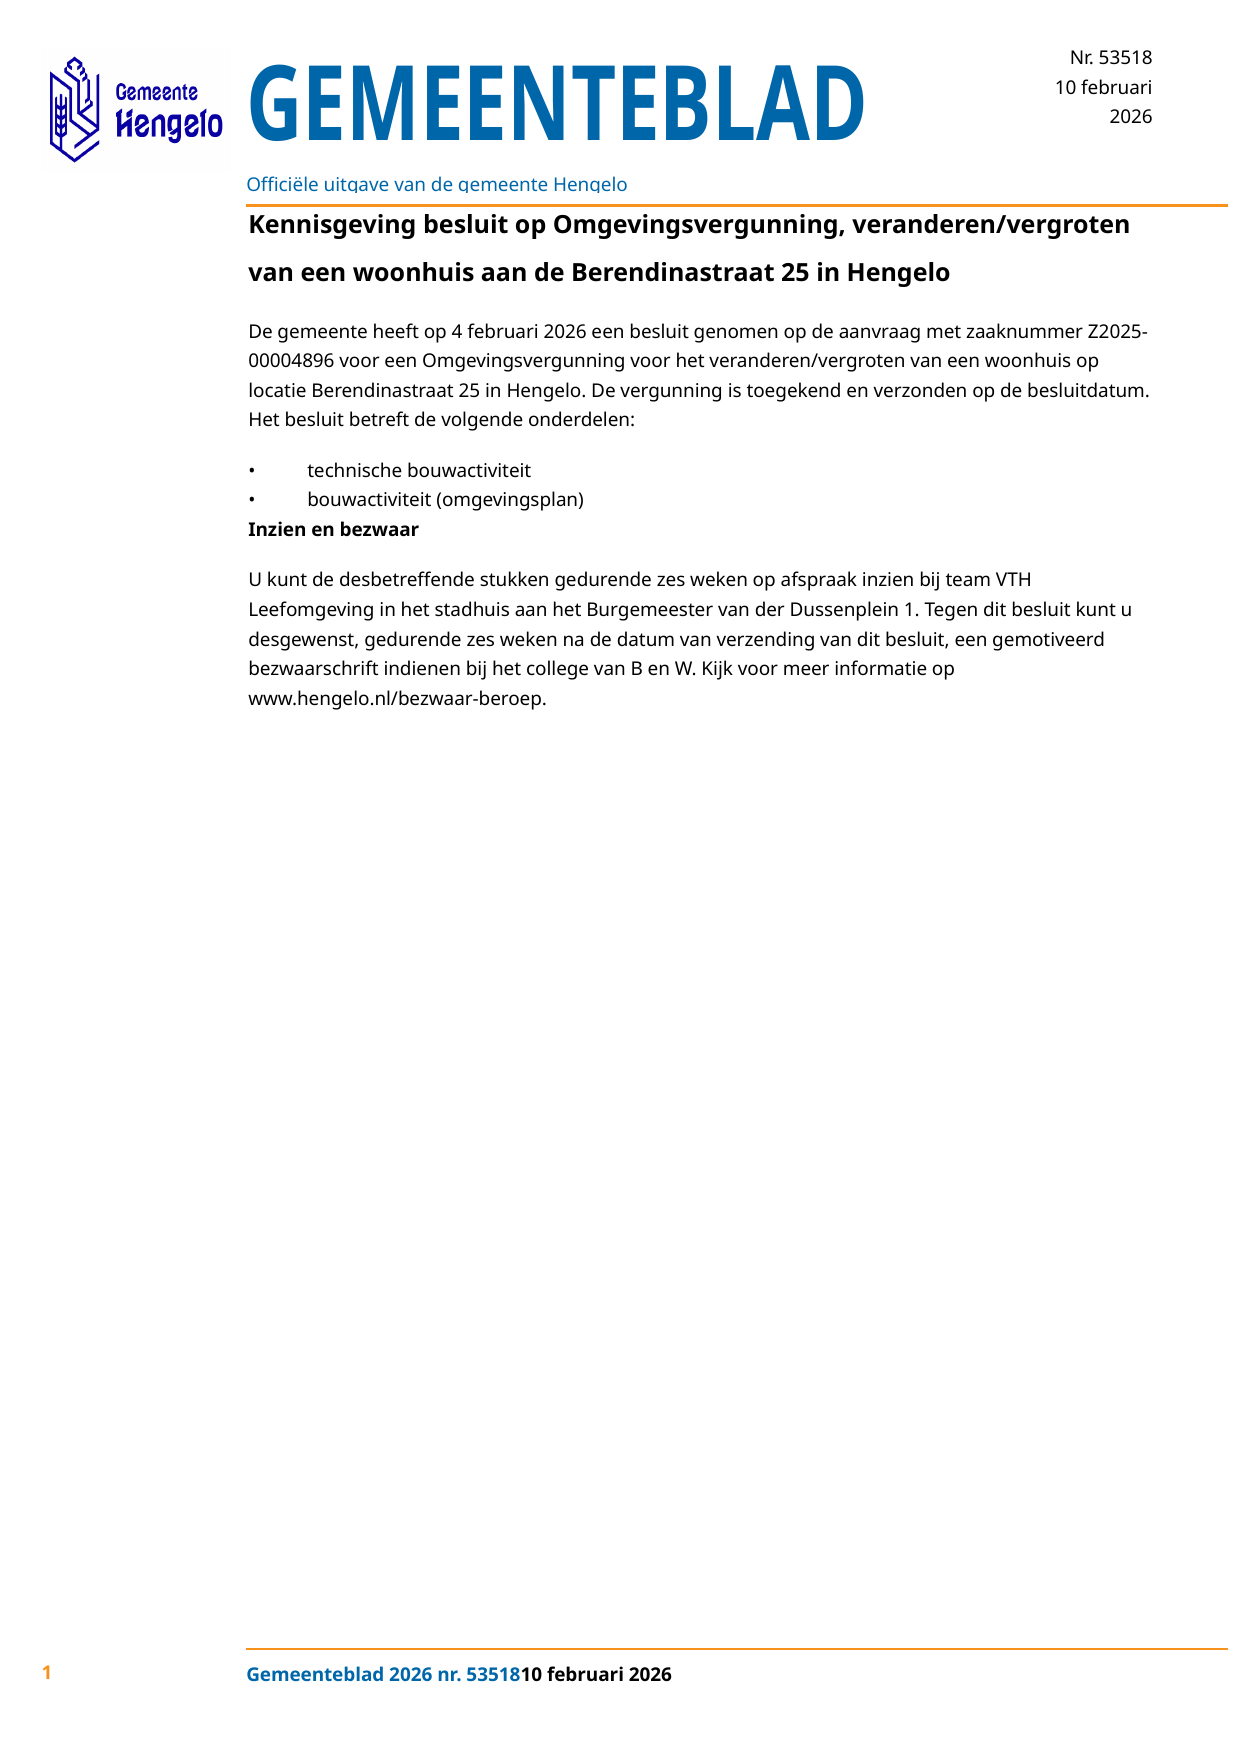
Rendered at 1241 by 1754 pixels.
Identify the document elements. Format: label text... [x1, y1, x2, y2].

list technische bouwactiviteit [248, 457, 1152, 483]
text Inzien en bezwaar [248, 516, 1152, 542]
picture [41, 47, 231, 172]
list bouwactiviteit (omgevingsplan) [248, 487, 1152, 512]
text Kennisgeving besluit op Omgevingsvergunning, veranderen/vergroten van een woonhuis aan de Berendinastraat 25 in Hengelo [248, 207, 1152, 288]
text U kunt de desbetreffende stukken gedurende zes weken op afspraak inzien bij team VTH Leefomgeving in het stadhuis aan het Burgemeester van der Dussenplein 1. Tegen dit besluit kunt u desgewenst, gedurende zes weken na de datum van verzending van dit besluit, een gemotiveerd bezwaarschrift indienen bij het college van B en W. Kijk voor meer informatie op www.hengelo.nl/bezwaar-beroep. [248, 567, 1152, 711]
text De gemeente heeft op 4 februari 2026 een besluit genomen op de aanvraag met zaaknummer Z2025-00004896 voor een Omgevingsvergunning voor het veranderen/vergroten van een woonhuis op locatie Berendinastraat 25 in Hengelo. De vergunning is toegekend en verzonden op de besluitdatum. Het besluit betreft de volgende onderdelen: [248, 318, 1152, 432]
